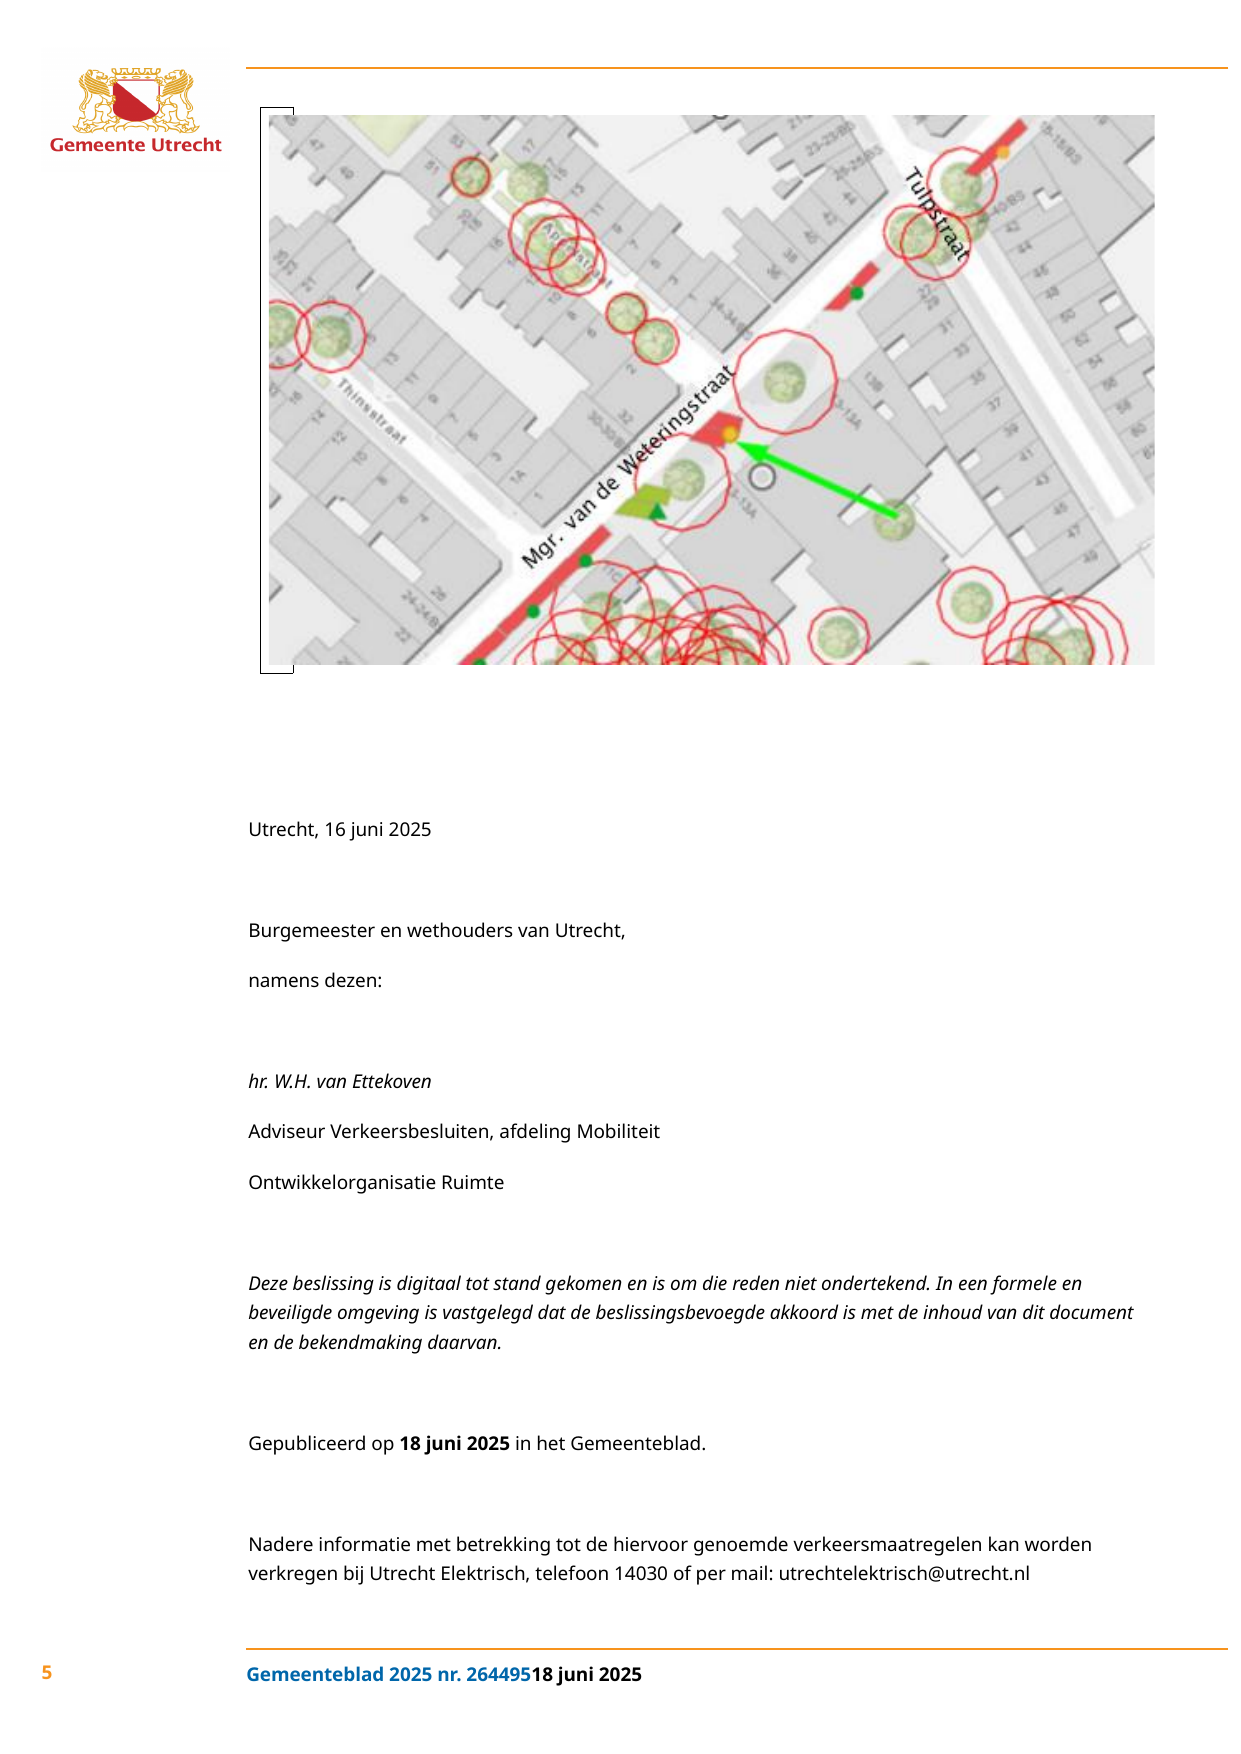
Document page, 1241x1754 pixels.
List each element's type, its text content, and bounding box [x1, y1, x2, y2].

text Ontwikkelorganisatie Ruimte [248, 1169, 1152, 1195]
text Burgemeester en wethouders van Utrecht, [248, 917, 1152, 943]
text namens dezen: [248, 967, 1152, 993]
text Deze beslissing is digitaal tot stand gekomen en is om die reden niet ondertekend. In een formele en beveiligde omgeving is vastgelegd dat de beslissingsbevoegde akkoord is met de inhoud van dit document en de bekendmaking daarvan. [248, 1270, 1152, 1355]
text Utrecht, 16 juni 2025 [248, 816, 1152, 842]
text Nadere informatie met betrekking tot de hiervoor genoemde verkeersmaatregelen kan worden verkregen bij Utrecht Elektrisch, telefoon 14030 of per mail: utrechtelektrisch@utrecht.nl [248, 1531, 1152, 1586]
text Gepubliceerd op 18 juni 2025 in het Gemeenteblad. [248, 1430, 1152, 1456]
picture [41, 47, 231, 172]
text hr. W.H. van Ettekoven [248, 1068, 1152, 1094]
picture [268, 115, 1155, 665]
text Adviseur Verkeersbesluiten, afdeling Mobiliteit [248, 1119, 1152, 1144]
